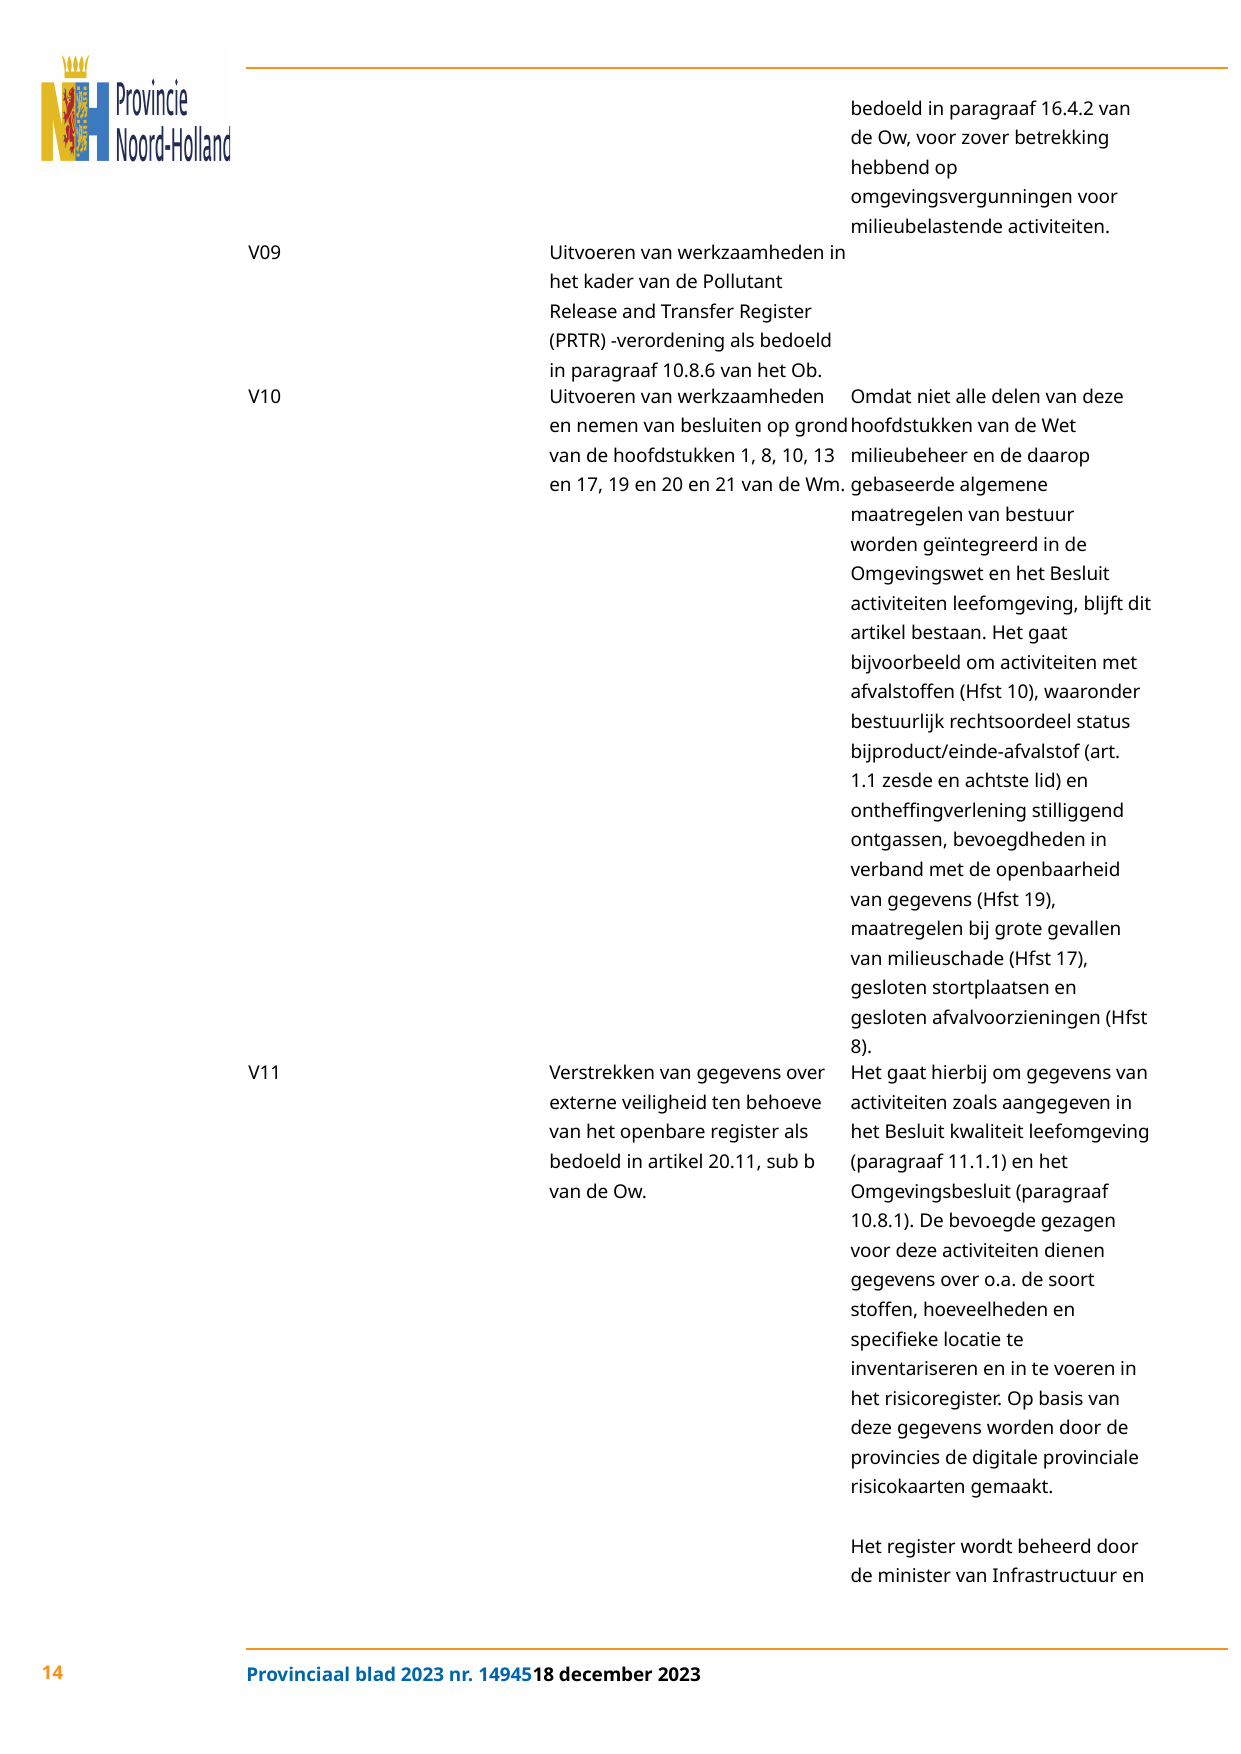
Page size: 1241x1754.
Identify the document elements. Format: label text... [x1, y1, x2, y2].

table_cell Omdat niet alle delen van deze hoofdstukken van de Wet milieubeheer en de daarop gebaseerde algemene maatregelen van bestuur worden geïntegreerd in de Omgevingswet en het Besluit activiteiten leefomgeving, blijft dit artikel bestaan. Het gaat bijvoorbeeld om activiteiten met afvalstoffen (Hfst 10), waaronder bestuurlijk rechtsoordeel status bijproduct/einde-afvalstof (art. 1.1 zesde en achtste lid) en ontheffingverlening stilliggend ontgassen, bevoegdheden in verband met de openbaarheid van gegevens (Hfst 19), maatregelen bij grote gevallen van milieuschade (Hfst 17), gesloten stortplaatsen en gesloten afvalvoorzieningen (Hfst 8). [850, 383, 1152, 1059]
table_cell [549, 95, 850, 239]
table_cell Uitvoeren van werkzaamheden en nemen van besluiten op grond van de hoofdstukken 1, 8, 10, 13 en 17, 19 en 20 en 21 van de Wm. [549, 383, 850, 1059]
table_cell [850, 239, 1152, 383]
table_cell Het gaat hierbij om gegevens van activiteiten zoals aangegeven in het Besluit kwaliteit leefomgeving (paragraaf 11.1.1) en het Omgevingsbesluit (paragraaf 10.8.1). De bevoegde gezagen voor deze activiteiten dienen gegevens over o.a. de soort stoffen, hoeveelheden en specifieke locatie te inventariseren en in te voeren in het risicoregister. Op basis van deze gegevens worden door de provincies de digitale provinciale risicokaarten gemaakt. Het register wordt beheerd door de minister van Infrastructuur en [850, 1060, 1152, 1588]
table_cell [248, 95, 549, 239]
table_cell V11 [248, 1060, 549, 1588]
table_cell bedoeld in paragraaf 16.4.2 van de Ow, voor zover betrekking hebbend op omgevingsvergunningen voor milieubelastende activiteiten. [850, 95, 1152, 239]
table_cell Uitvoeren van werkzaamheden in het kader van de Pollutant Release and Transfer Register (PRTR) -verordening als bedoeld in paragraaf 10.8.6 van het Ob. [549, 239, 850, 383]
table_cell V10 [248, 383, 549, 1059]
table_cell V09 [248, 239, 549, 383]
picture [41, 47, 231, 172]
table_cell Verstrekken van gegevens over externe veiligheid ten behoeve van het openbare register als bedoeld in artikel 20.11, sub b van de Ow. [549, 1060, 850, 1588]
